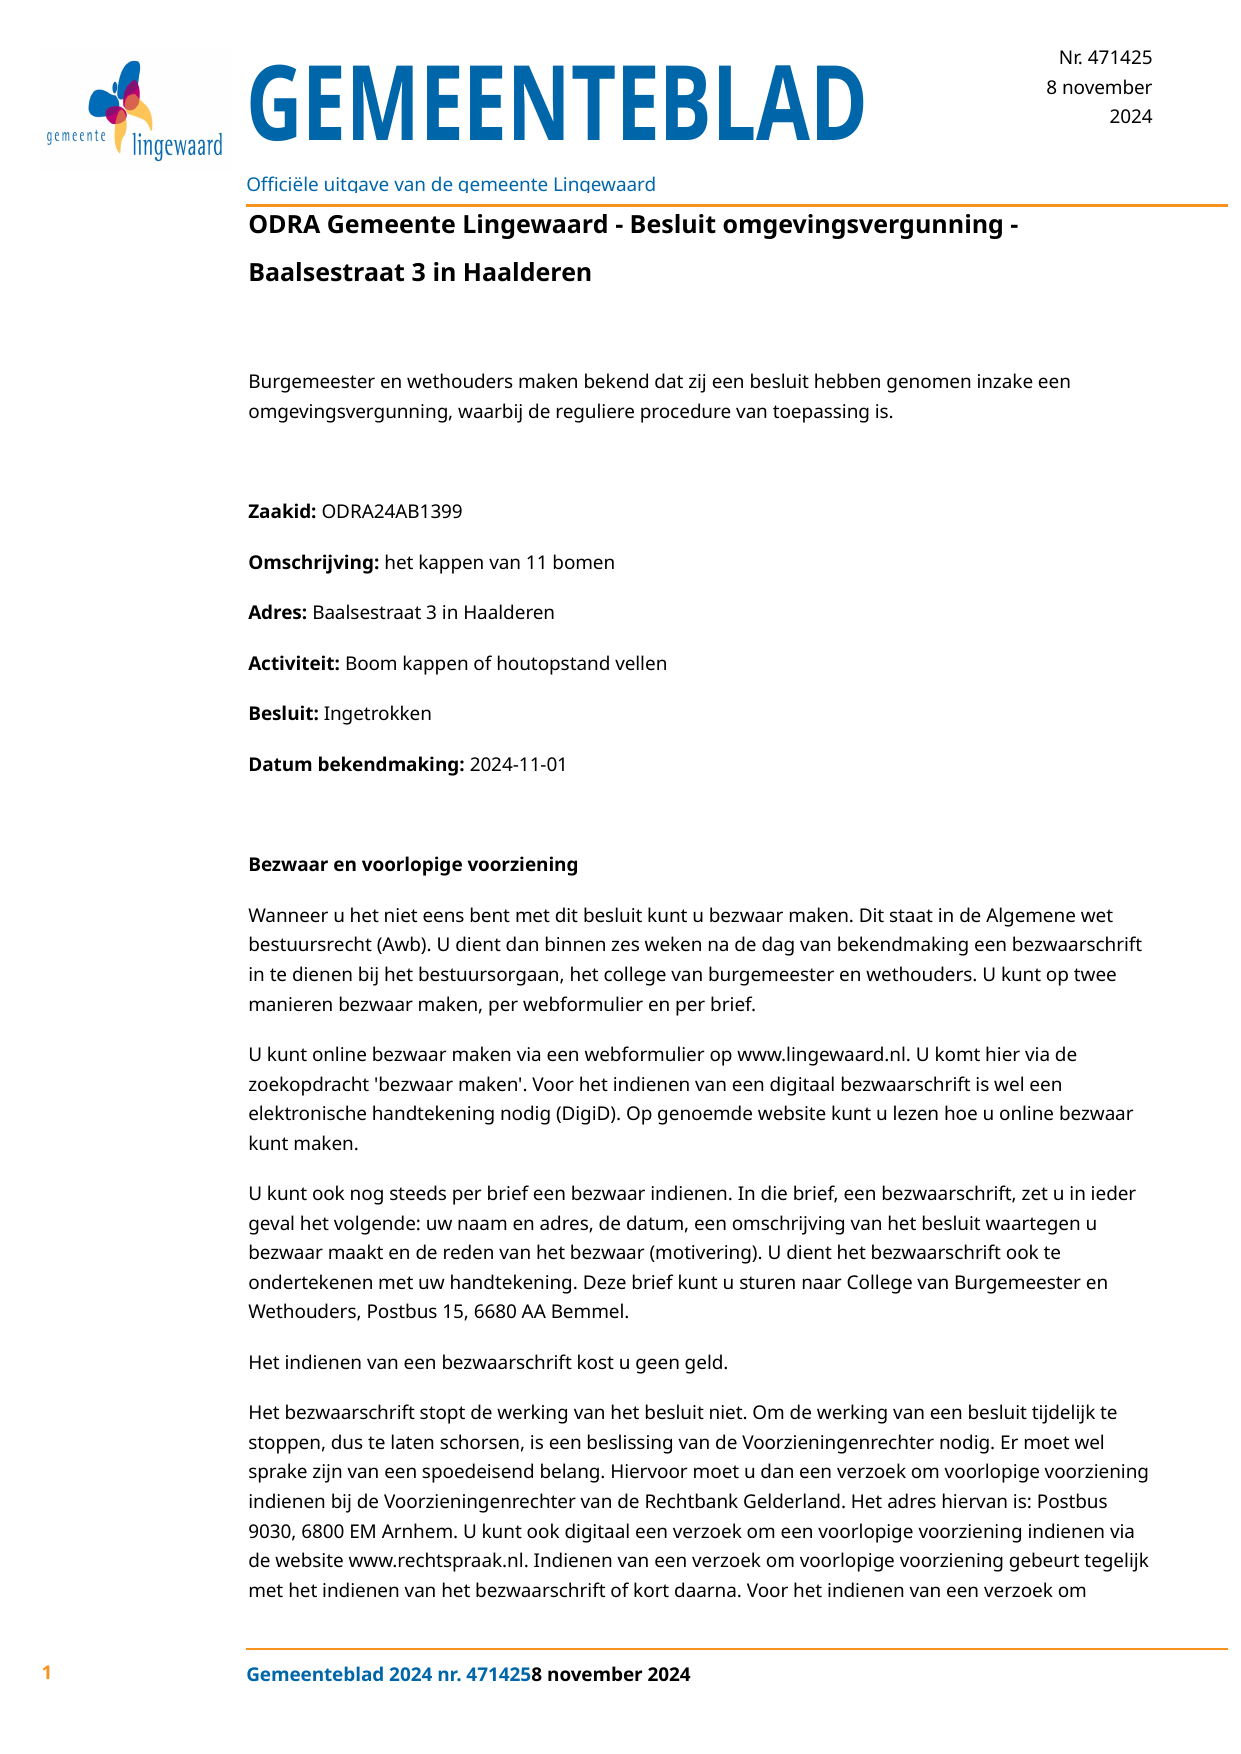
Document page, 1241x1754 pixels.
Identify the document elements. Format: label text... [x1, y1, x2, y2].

text Burgemeester en wethouders maken bekend dat zij een besluit hebben genomen inzake een omgevingsvergunning, waarbij de reguliere procedure van toepassing is. [248, 368, 1152, 424]
text Activiteit: Boom kappen of houtopstand vellen [248, 650, 1152, 676]
text U kunt online bezwaar maken via een webformulier op www.lingewaard.nl. U komt hier via de zoekopdracht 'bezwaar maken'. Voor het indienen van een digitaal bezwaarschrift is wel een elektronische handtekening nodig (DigiD). Op genoemde website kunt u lezen hoe u online bezwaar kunt maken. [248, 1041, 1152, 1156]
text Wanneer u het niet eens bent met dit besluit kunt u bezwaar maken. Dit staat in de Algemene wet bestuursrecht (Awb). U dient dan binnen zes weken na de dag van bekendmaking een bezwaarschrift in te dienen bij het bestuursorgaan, het college van burgemeester en wethouders. U kunt op twee manieren bezwaar maken, per webformulier en per brief. [248, 902, 1152, 1017]
text Datum bekendmaking: 2024-11-01 [248, 751, 1152, 777]
text Besluit: Ingetrokken [248, 700, 1152, 726]
text Het bezwaarschrift stopt de werking van het besluit niet. Om de werking van een besluit tijdelijk te stoppen, dus te laten schorsen, is een beslissing van de Voorzieningenrechter nodig. Er moet wel sprake zijn van een spoedeisend belang. Hiervoor moet u dan een verzoek om voorlopige voorziening indienen bij de Voorzieningenrechter van de Rechtbank Gelderland. Het adres hiervan is: Postbus 9030, 6800 EM Arnhem. U kunt ook digitaal een verzoek om een voorlopige voorziening indienen via de website www.rechtspraak.nl. Indienen van een verzoek om voorlopige voorziening gebeurt tegelijk met het indienen van het bezwaarschrift of kort daarna. Voor het indienen van een verzoek om [248, 1399, 1152, 1603]
picture [41, 47, 231, 172]
text Bezwaar en voorlopige voorziening [248, 852, 1152, 877]
text Het indienen van een bezwaarschrift kost u geen geld. [248, 1349, 1152, 1375]
text Adres: Baalsestraat 3 in Haalderen [248, 599, 1152, 625]
text ODRA Gemeente Lingewaard - Besluit omgevingsvergunning - Baalsestraat 3 in Haalderen [248, 207, 1152, 288]
text Zaakid: ODRA24AB1399 [248, 499, 1152, 524]
text Omschrijving: het kappen van 11 bomen [248, 549, 1152, 575]
text U kunt ook nog steeds per brief een bezwaar indienen. In die brief, een bezwaarschrift, zet u in ieder geval het volgende: uw naam en adres, de datum, een omschrijving van het besluit waartegen u bezwaar maakt en de reden van het bezwaar (motivering). U dient het bezwaarschrift ook te ondertekenen met uw handtekening. Deze brief kunt u sturen naar College van Burgemeester en Wethouders, Postbus 15, 6680 AA Bemmel. [248, 1180, 1152, 1324]
